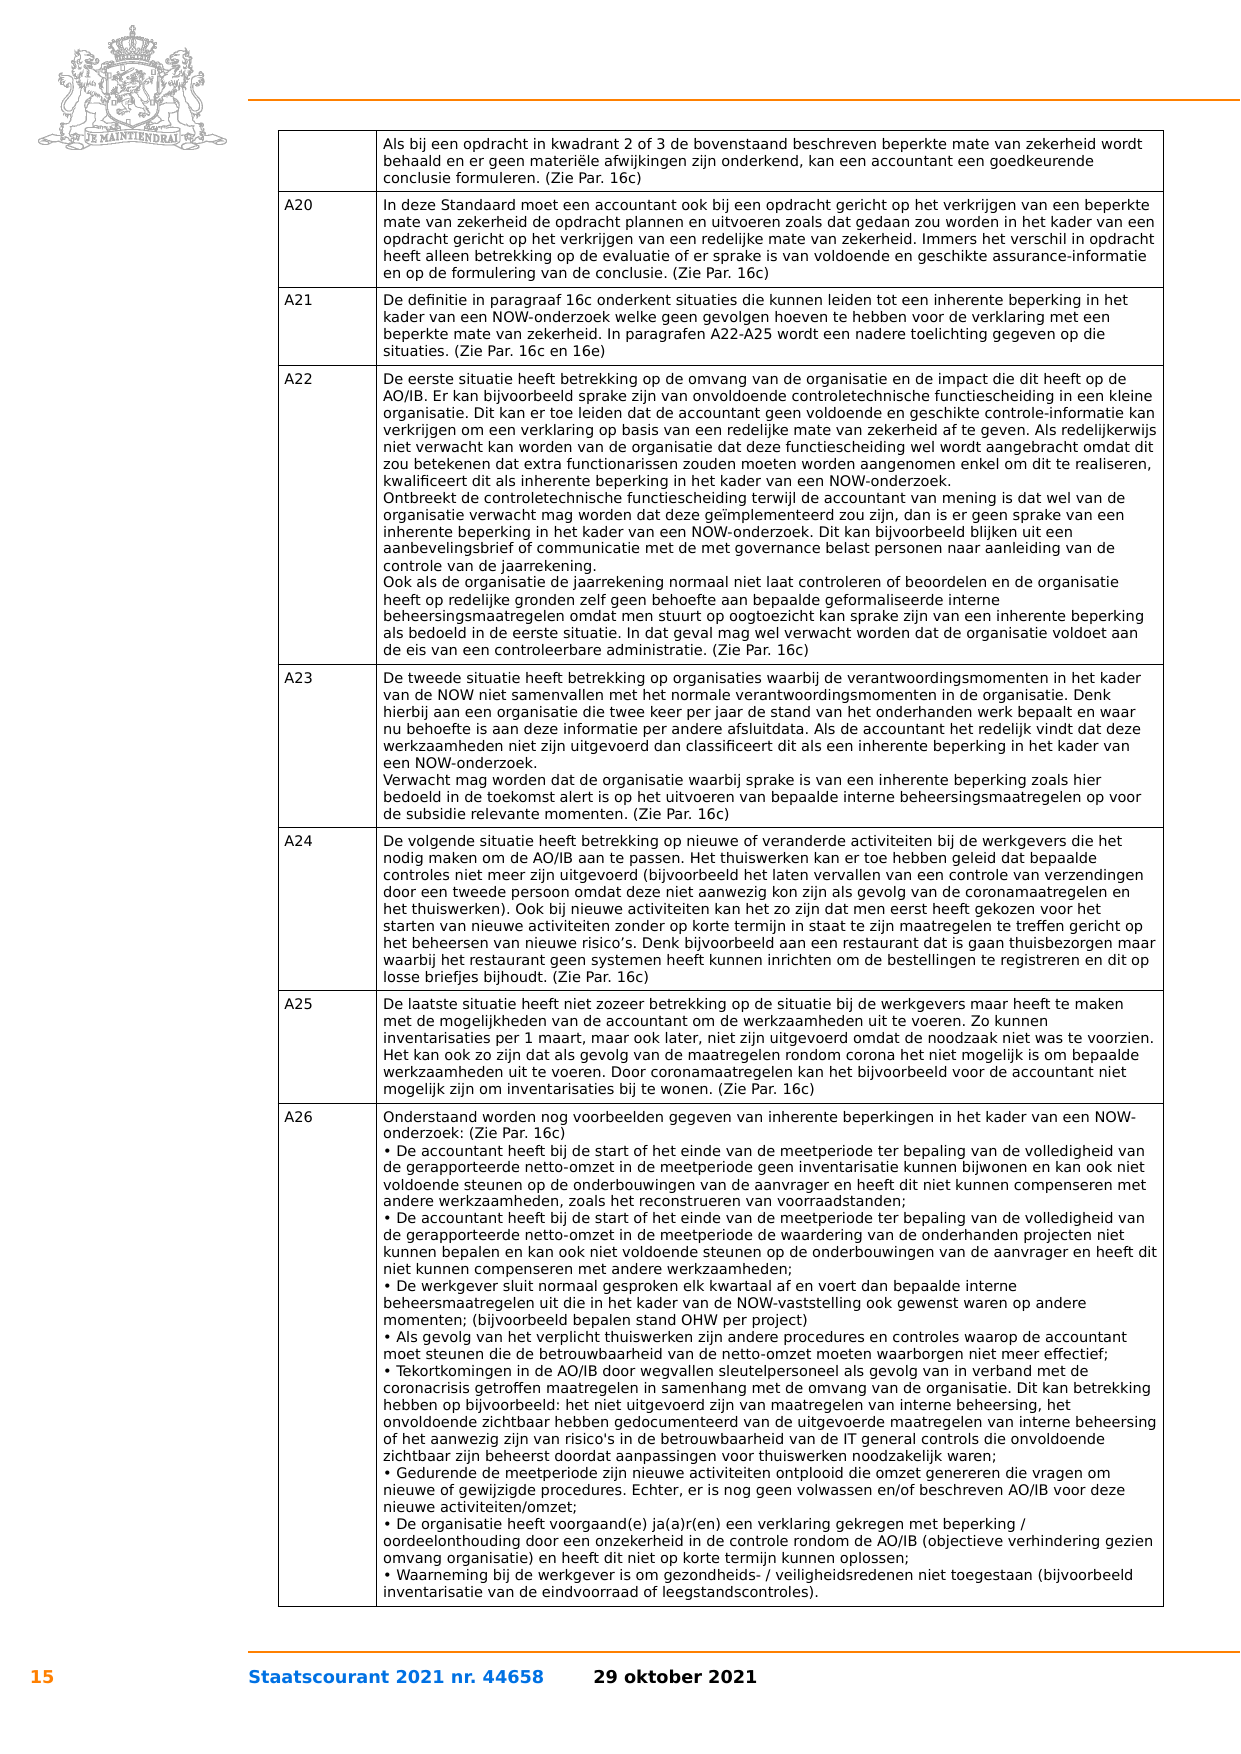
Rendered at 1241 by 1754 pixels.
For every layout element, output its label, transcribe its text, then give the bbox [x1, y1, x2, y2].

picture [38, 25, 227, 150]
table_cell A20 [279, 192, 376, 287]
table_cell A24 [279, 828, 376, 990]
table_cell A25 [279, 991, 376, 1103]
table_cell [279, 131, 376, 191]
table_cell De laatste situatie heeft niet zozeer betrekking op de situatie bij de werkgevers maar heeft te maken met de mogelijkheden van de accountant om de werkzaamheden uit te voeren. Zo kunnen inventarisaties per 1 maart, maar ook later, niet zijn uitgevoerd omdat de noodzaak niet was te voorzien. Het kan ook zo zijn dat als gevolg van de maatregelen rondom corona het niet mogelijk is om bepaalde werkzaamheden uit te voeren. Door coronamaatregelen kan het bijvoorbeeld voor de accountant niet mogelijk zijn om inventarisaties bij te wonen. (Zie Par. 16c) [377, 991, 1163, 1103]
table_cell A26 [279, 1104, 376, 1606]
table_cell In deze Standaard moet een accountant ook bij een opdracht gericht op het verkrijgen van een beperkte mate van zekerheid de opdracht plannen en uitvoeren zoals dat gedaan zou worden in het kader van een opdracht gericht op het verkrijgen van een redelijke mate van zekerheid. Immers het verschil in opdracht heeft alleen betrekking op de evaluatie of er sprake is van voldoende en geschikte assurance-informatie en op de formulering van de conclusie. (Zie Par. 16c) [377, 192, 1163, 287]
table_cell A22 [279, 366, 376, 664]
table_cell A21 [279, 288, 376, 365]
table_cell De tweede situatie heeft betrekking op organisaties waarbij de verantwoordingsmomenten in het kader van de NOW niet samenvallen met het normale verantwoordingsmomenten in de organisatie. Denk hierbij aan een organisatie die twee keer per jaar de stand van het onderhanden werk bepaalt en waar nu behoefte is aan deze informatie per andere afsluitdata. Als de accountant het redelijk vindt dat deze werkzaamheden niet zijn uitgevoerd dan classificeert dit als een inherente beperking in het kader van een NOW-onderzoek. Verwacht mag worden dat de organisatie waarbij sprake is van een inherente beperking zoals hier bedoeld in de toekomst alert is op het uitvoeren van bepaalde interne beheersingsmaatregelen op voor de subsidie relevante momenten. (Zie Par. 16c) [377, 665, 1163, 827]
table_cell A23 [279, 665, 376, 827]
table_cell Als bij een opdracht in kwadrant 2 of 3 de bovenstaand beschreven beperkte mate van zekerheid wordt behaald en er geen materiële afwijkingen zijn onderkend, kan een accountant een goedkeurende conclusie formuleren. (Zie Par. 16c) [377, 131, 1163, 191]
table_cell Onderstaand worden nog voorbeelden gegeven van inherente beperkingen in het kader van een NOW-onderzoek: (Zie Par. 16c) • De accountant heeft bij de start of het einde van de meetperiode ter bepaling van de volledigheid van de gerapporteerde netto-omzet in de meetperiode geen inventarisatie kunnen bijwonen en kan ook niet voldoende steunen op de onderbouwingen van de aanvrager en heeft dit niet kunnen compenseren met andere werkzaamheden, zoals het reconstrueren van voorraadstanden; • De accountant heeft bij de start of het einde van de meetperiode ter bepaling van de volledigheid van de gerapporteerde netto-omzet in de meetperiode de waardering van de onderhanden projecten niet kunnen bepalen en kan ook niet voldoende steunen op de onderbouwingen van de aanvrager en heeft dit niet kunnen compenseren met andere werkzaamheden; • De werkgever sluit normaal gesproken elk kwartaal af en voert dan bepaalde interne beheersmaatregelen uit die in het kader van de NOW-vaststelling ook gewenst waren op andere momenten; (bijvoorbeeld bepalen stand OHW per project) • Als gevolg van het verplicht thuiswerken zijn andere procedures en controles waarop de accountant moet steunen die de betrouwbaarheid van de netto-omzet moeten waarborgen niet meer effectief; • Tekortkomingen in de AO/IB door wegvallen sleutelpersoneel als gevolg van in verband met de coronacrisis getroffen maatregelen in samenhang met de omvang van de organisatie. Dit kan betrekking hebben op bijvoorbeeld: het niet uitgevoerd zijn van maatregelen van interne beheersing, het onvoldoende zichtbaar hebben gedocumenteerd van de uitgevoerde maatregelen van interne beheersing of het aanwezig zijn van risico's in de betrouwbaarheid van de IT general controls die onvoldoende zichtbaar zijn beheerst doordat aanpassingen voor thuiswerken noodzakelijk waren; • Gedurende de meetperiode zijn nieuwe activiteiten ontplooid die omzet genereren die vragen om nieuwe of gewijzigde procedures. Echter, er is nog geen volwassen en/of beschreven AO/IB voor deze nieuwe activiteiten/omzet; • De organisatie heeft voorgaand(e) ja(a)r(en) een verklaring gekregen met beperking / oordeelonthouding door een onzekerheid in de controle rondom de AO/IB (objectieve verhindering gezien omvang organisatie) en heeft dit niet op korte termijn kunnen oplossen; • Waarneming bij de werkgever is om gezondheids- / veiligheidsredenen niet toegestaan (bijvoorbeeld inventarisatie van de eindvoorraad of leegstandscontroles). [377, 1104, 1163, 1606]
table_cell De volgende situatie heeft betrekking op nieuwe of veranderde activiteiten bij de werkgevers die het nodig maken om de AO/IB aan te passen. Het thuiswerken kan er toe hebben geleid dat bepaalde controles niet meer zijn uitgevoerd (bijvoorbeeld het laten vervallen van een controle van verzendingen door een tweede persoon omdat deze niet aanwezig kon zijn als gevolg van de coronamaatregelen en het thuiswerken). Ook bij nieuwe activiteiten kan het zo zijn dat men eerst heeft gekozen voor het starten van nieuwe activiteiten zonder op korte termijn in staat te zijn maatregelen te treffen gericht op het beheersen van nieuwe risico’s. Denk bijvoorbeeld aan een restaurant dat is gaan thuisbezorgen maar waarbij het restaurant geen systemen heeft kunnen inrichten om de bestellingen te registreren en dit op losse briefjes bijhoudt. (Zie Par. 16c) [377, 828, 1163, 990]
table_cell De definitie in paragraaf 16c onderkent situaties die kunnen leiden tot een inherente beperking in het kader van een NOW-onderzoek welke geen gevolgen hoeven te hebben voor de verklaring met een beperkte mate van zekerheid. In paragrafen A22-A25 wordt een nadere toelichting gegeven op die situaties. (Zie Par. 16c en 16e) [377, 288, 1163, 365]
table_cell De eerste situatie heeft betrekking op de omvang van de organisatie en de impact die dit heeft op de AO/IB. Er kan bijvoorbeeld sprake zijn van onvoldoende controletechnische functiescheiding in een kleine organisatie. Dit kan er toe leiden dat de accountant geen voldoende en geschikte controle-informatie kan verkrijgen om een verklaring op basis van een redelijke mate van zekerheid af te geven. Als redelijkerwijs niet verwacht kan worden van de organisatie dat deze functiescheiding wel wordt aangebracht omdat dit zou betekenen dat extra functionarissen zouden moeten worden aangenomen enkel om dit te realiseren, kwalificeert dit als inherente beperking in het kader van een NOW-onderzoek. Ontbreekt de controletechnische functiescheiding terwijl de accountant van mening is dat wel van de organisatie verwacht mag worden dat deze geïmplementeerd zou zijn, dan is er geen sprake van een inherente beperking in het kader van een NOW-onderzoek. Dit kan bijvoorbeeld blijken uit een aanbevelingsbrief of communicatie met de met governance belast personen naar aanleiding van de controle van de jaarrekening. Ook als de organisatie de jaarrekening normaal niet laat controleren of beoordelen en de organisatie heeft op redelijke gronden zelf geen behoefte aan bepaalde geformaliseerde interne beheersingsmaatregelen omdat men stuurt op oogtoezicht kan sprake zijn van een inherente beperking als bedoeld in de eerste situatie. In dat geval mag wel verwacht worden dat de organisatie voldoet aan de eis van een controleerbare administratie. (Zie Par. 16c) [377, 366, 1163, 664]
